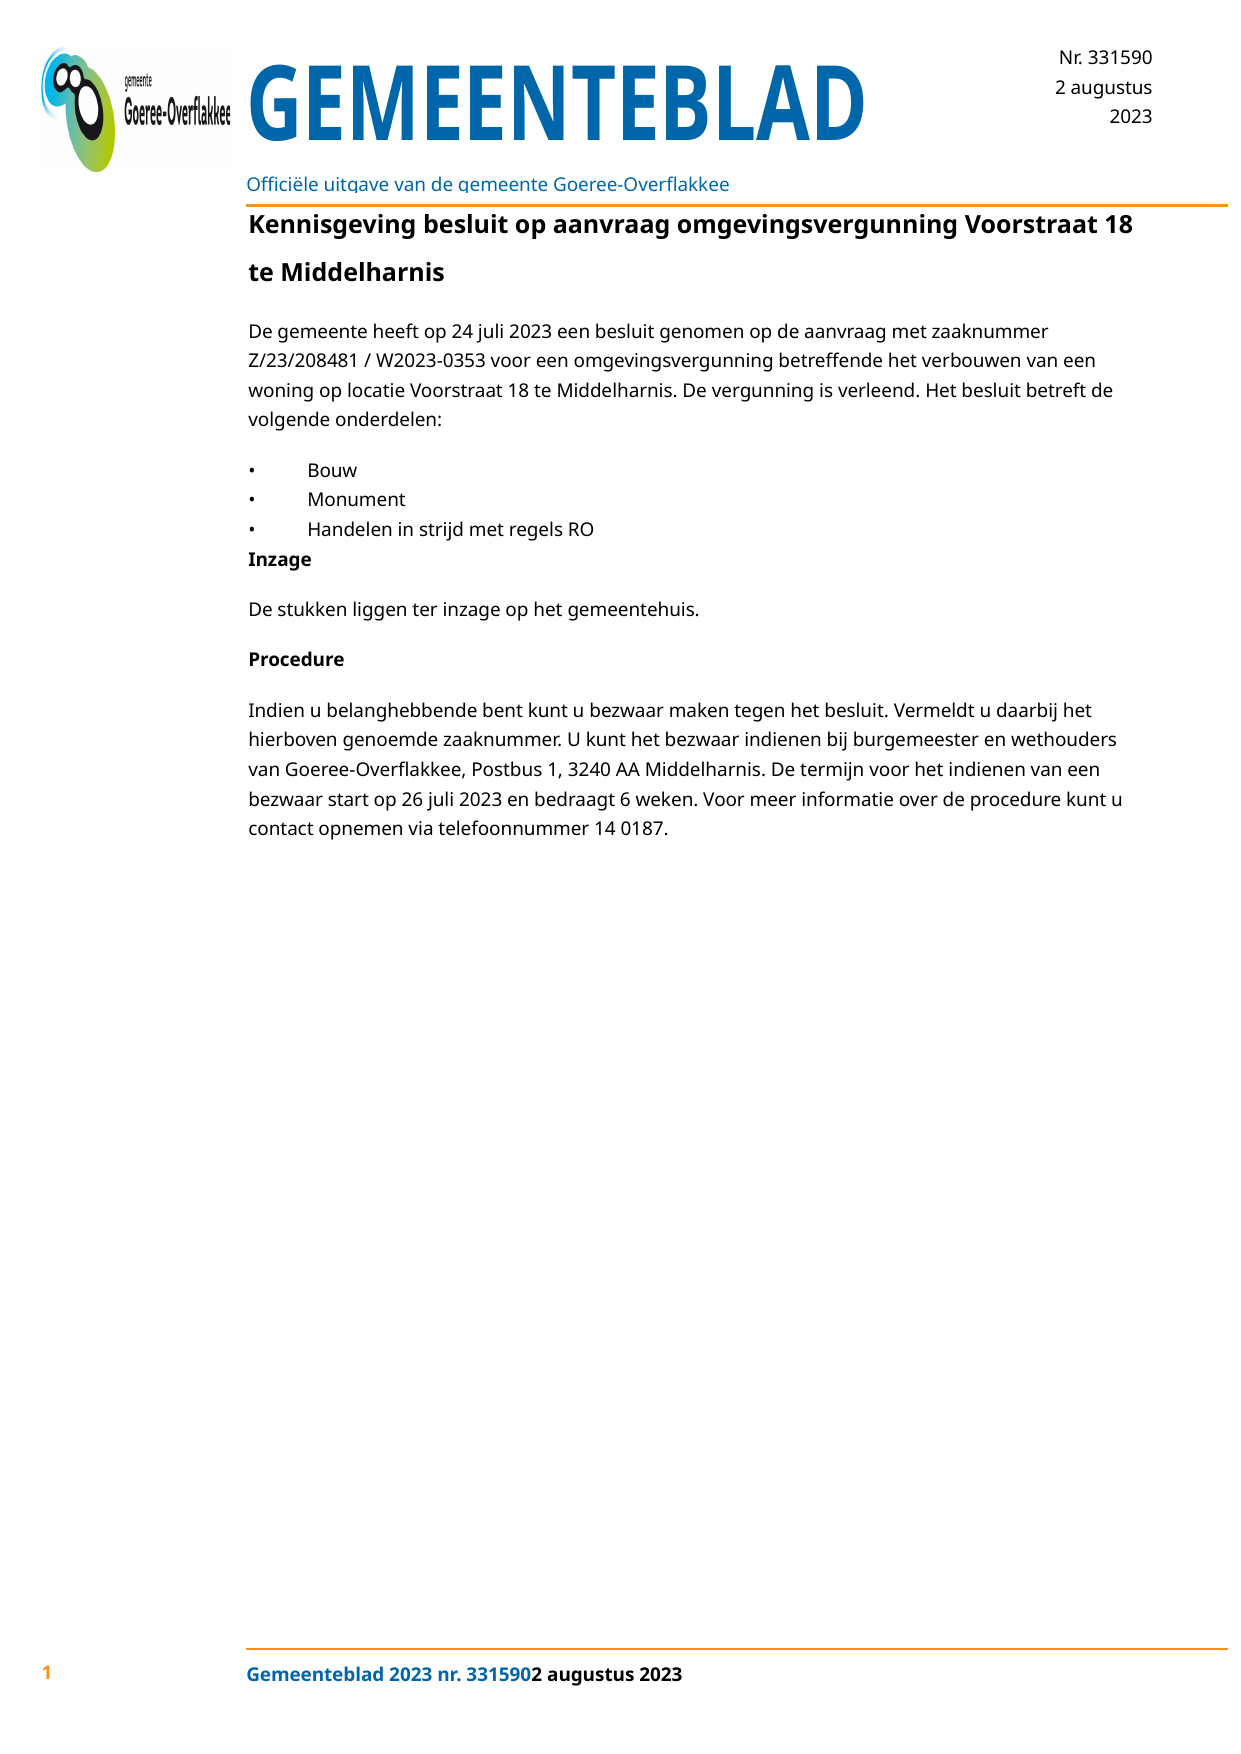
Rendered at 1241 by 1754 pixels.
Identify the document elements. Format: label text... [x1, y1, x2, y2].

list Bouw [248, 457, 1152, 483]
text Kennisgeving besluit op aanvraag omgevingsvergunning Voorstraat 18 te Middelharnis [248, 207, 1152, 288]
list Monument [248, 487, 1152, 512]
picture [41, 47, 231, 172]
text Procedure [248, 647, 1152, 672]
text Inzage [248, 546, 1152, 572]
text Indien u belanghebbende bent kunt u bezwaar maken tegen het besluit. Vermeldt u daarbij het hierboven genoemde zaaknummer. U kunt het bezwaar indienen bij burgemeester en wethouders van Goeree-Overflakkee, Postbus 1, 3240 AA Middelharnis. De termijn voor het indienen van een bezwaar start op 26 juli 2023 en bedraagt 6 weken. Voor meer informatie over de procedure kunt u contact opnemen via telefoonnummer 14 0187. [248, 697, 1152, 841]
list Handelen in strijd met regels RO [248, 516, 1152, 542]
text De stukken liggen ter inzage op het gemeentehuis. [248, 596, 1152, 622]
text De gemeente heeft op 24 juli 2023 een besluit genomen op de aanvraag met zaaknummer Z/23/208481 / W2023-0353 voor een omgevingsvergunning betreffende het verbouwen van een woning op locatie Voorstraat 18 te Middelharnis. De vergunning is verleend. Het besluit betreft de volgende onderdelen: [248, 318, 1152, 432]
